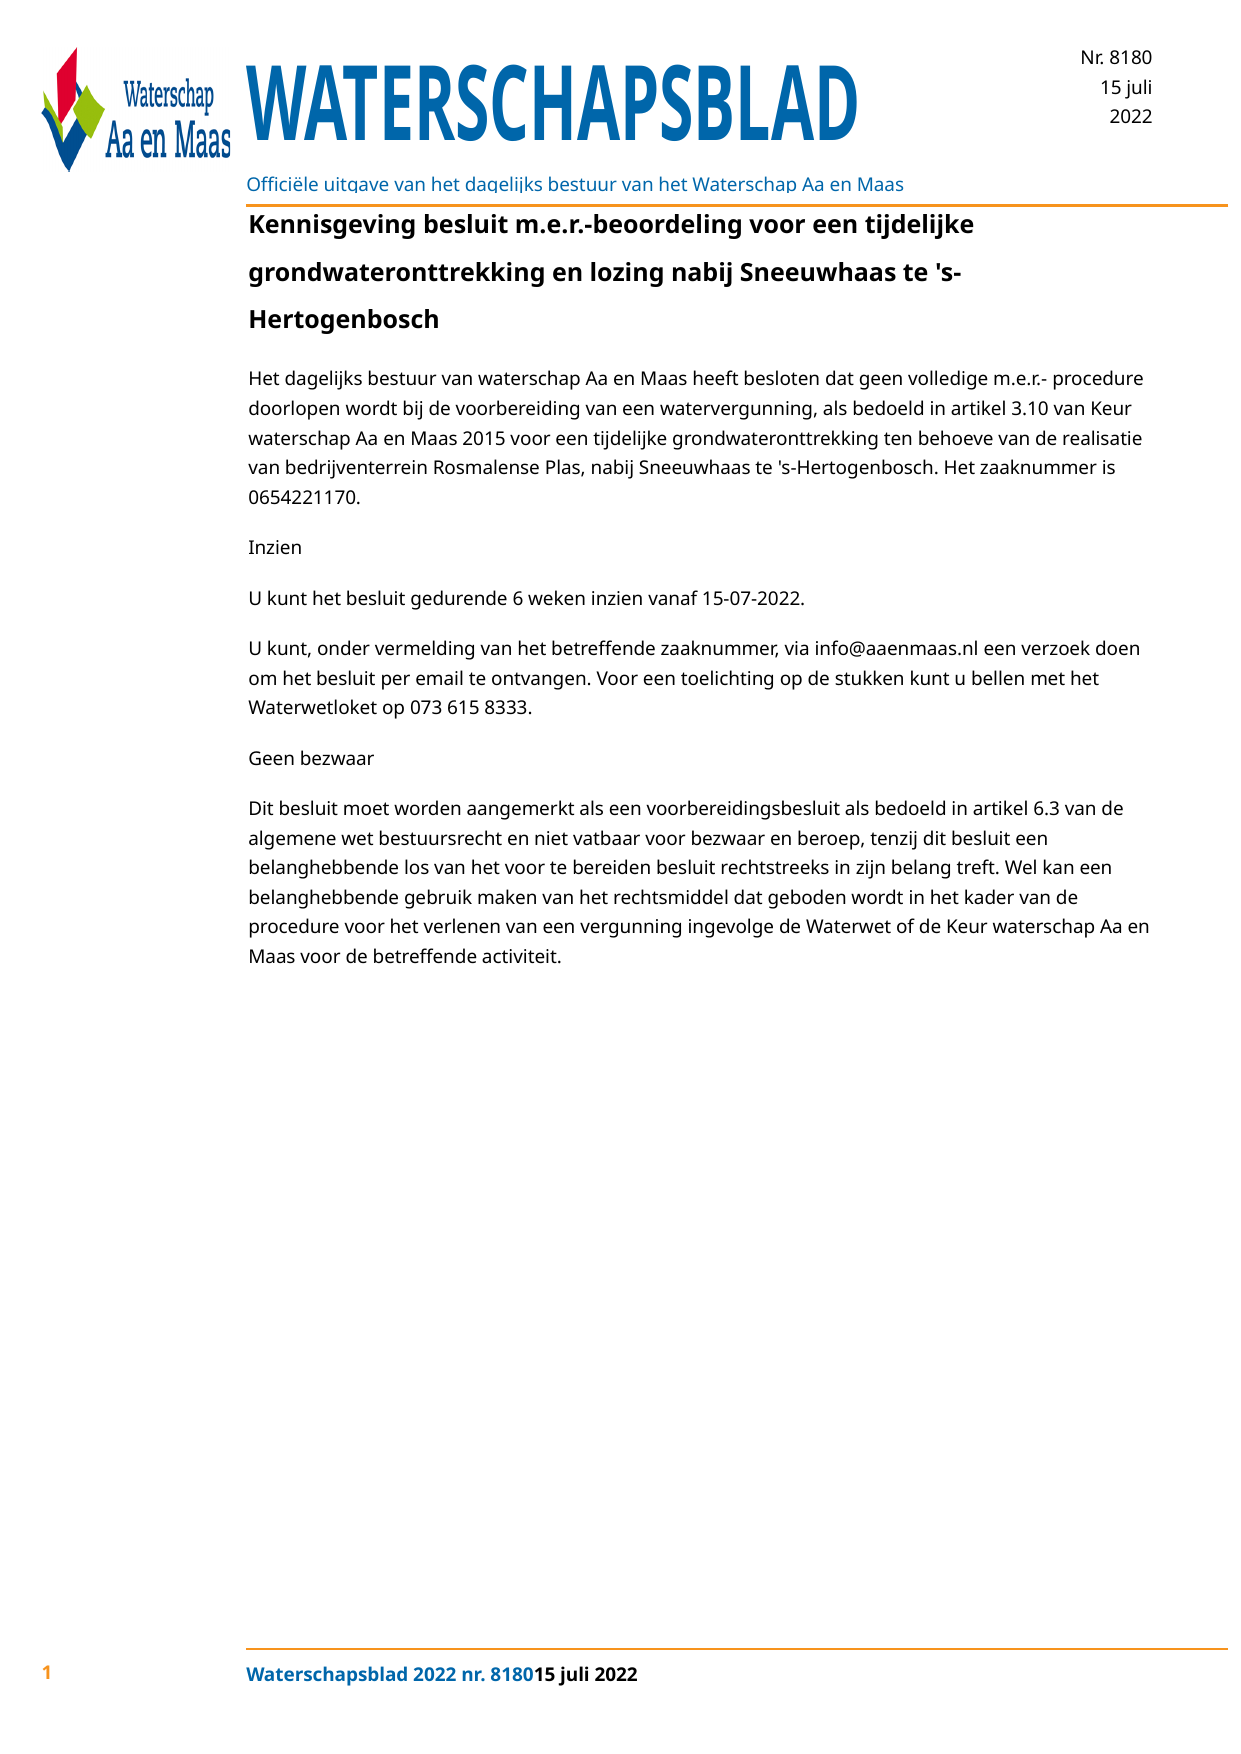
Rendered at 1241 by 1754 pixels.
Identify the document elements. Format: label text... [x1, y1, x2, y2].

text Het dagelijks bestuur van waterschap Aa en Maas heeft besloten dat geen volledige m.e.r.- procedure doorlopen wordt bij de voorbereiding van een watervergunning, als bedoeld in artikel 3.10 van Keur waterschap Aa en Maas 2015 voor een tijdelijke grondwateronttrekking ten behoeve van de realisatie van bedrijventerrein Rosmalense Plas, nabij Sneeuwhaas te 's-Hertogenbosch. Het zaaknummer is 0654221170. [248, 366, 1152, 509]
text U kunt het besluit gedurende 6 weken inzien vanaf 15-07-2022. [248, 585, 1152, 610]
picture [41, 47, 231, 172]
text Dit besluit moet worden aangemerkt als een voorbereidingsbesluit als bedoeld in artikel 6.3 van de algemene wet bestuursrecht en niet vatbaar voor bezwaar en beroep, tenzij dit besluit een belanghebbende los van het voor te bereiden besluit rechtstreeks in zijn belang treft. Wel kan een belanghebbende gebruik maken van het rechtsmiddel dat geboden wordt in het kader van de procedure voor het verlenen van een vergunning ingevolge de Waterwet of de Keur waterschap Aa en Maas voor de betreffende activiteit. [248, 795, 1152, 969]
text Inzien [248, 534, 1152, 560]
text Kennisgeving besluit m.e.r.-beoordeling voor een tijdelijke grondwateronttrekking en lozing nabij Sneeuwhaas te 's-Hertogenbosch [248, 207, 1152, 336]
text U kunt, onder vermelding van het betreffende zaaknummer, via info@aaenmaas.nl een verzoek doen om het besluit per email te ontvangen. Voor een toelichting op de stukken kunt u bellen met het Waterwetloket op 073 615 8333. [248, 635, 1152, 720]
text Geen bezwaar [248, 745, 1152, 770]
